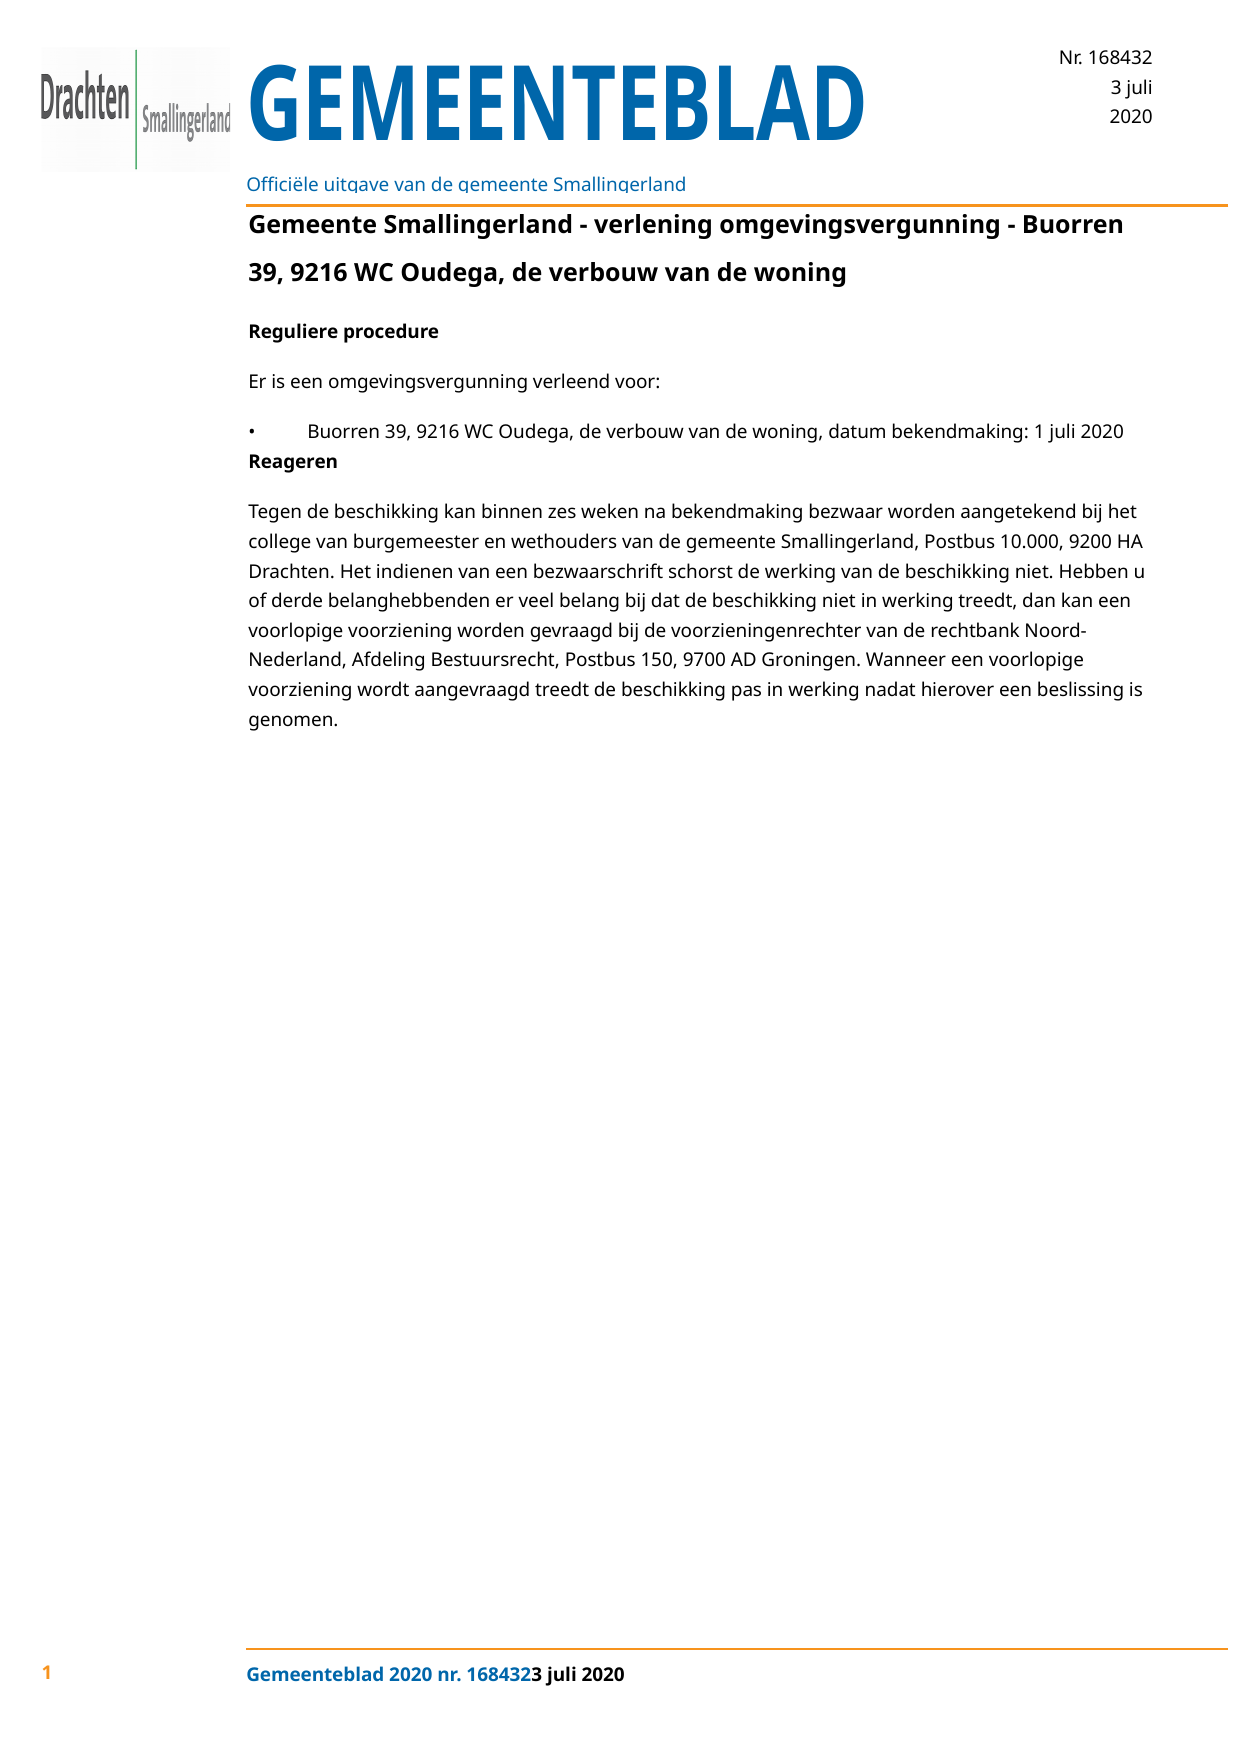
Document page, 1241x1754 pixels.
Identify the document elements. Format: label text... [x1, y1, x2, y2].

list Buorren 39, 9216 WC Oudega, de verbouw van de woning, datum bekendmaking: 1 juli 2020 [248, 419, 1152, 444]
text Reguliere procedure [248, 318, 1152, 344]
text Reageren [248, 448, 1152, 474]
text Tegen de beschikking kan binnen zes weken na bekendmaking bezwaar worden aangetekend bij het college van burgemeester en wethouders van de gemeente Smallingerland, Postbus 10.000, 9200 HA Drachten. Het indienen van een bezwaarschrift schorst de werking van de beschikking niet. Hebben u of derde belanghebbenden er veel belang bij dat de beschikking niet in werking treedt, dan kan een voorlopige voorziening worden gevraagd bij de voorzieningenrechter van de rechtbank Noord-Nederland, Afdeling Bestuursrecht, Postbus 150, 9700 AD Groningen. Wanneer een voorlopige voorziening wordt aangevraagd treedt de beschikking pas in werking nadat hierover een beslissing is genomen. [248, 499, 1152, 732]
picture [41, 47, 231, 172]
text Gemeente Smallingerland - verlening omgevingsvergunning - Buorren 39, 9216 WC Oudega, de verbouw van de woning [248, 207, 1152, 288]
text Er is een omgevingsvergunning verleend voor: [248, 368, 1152, 394]
